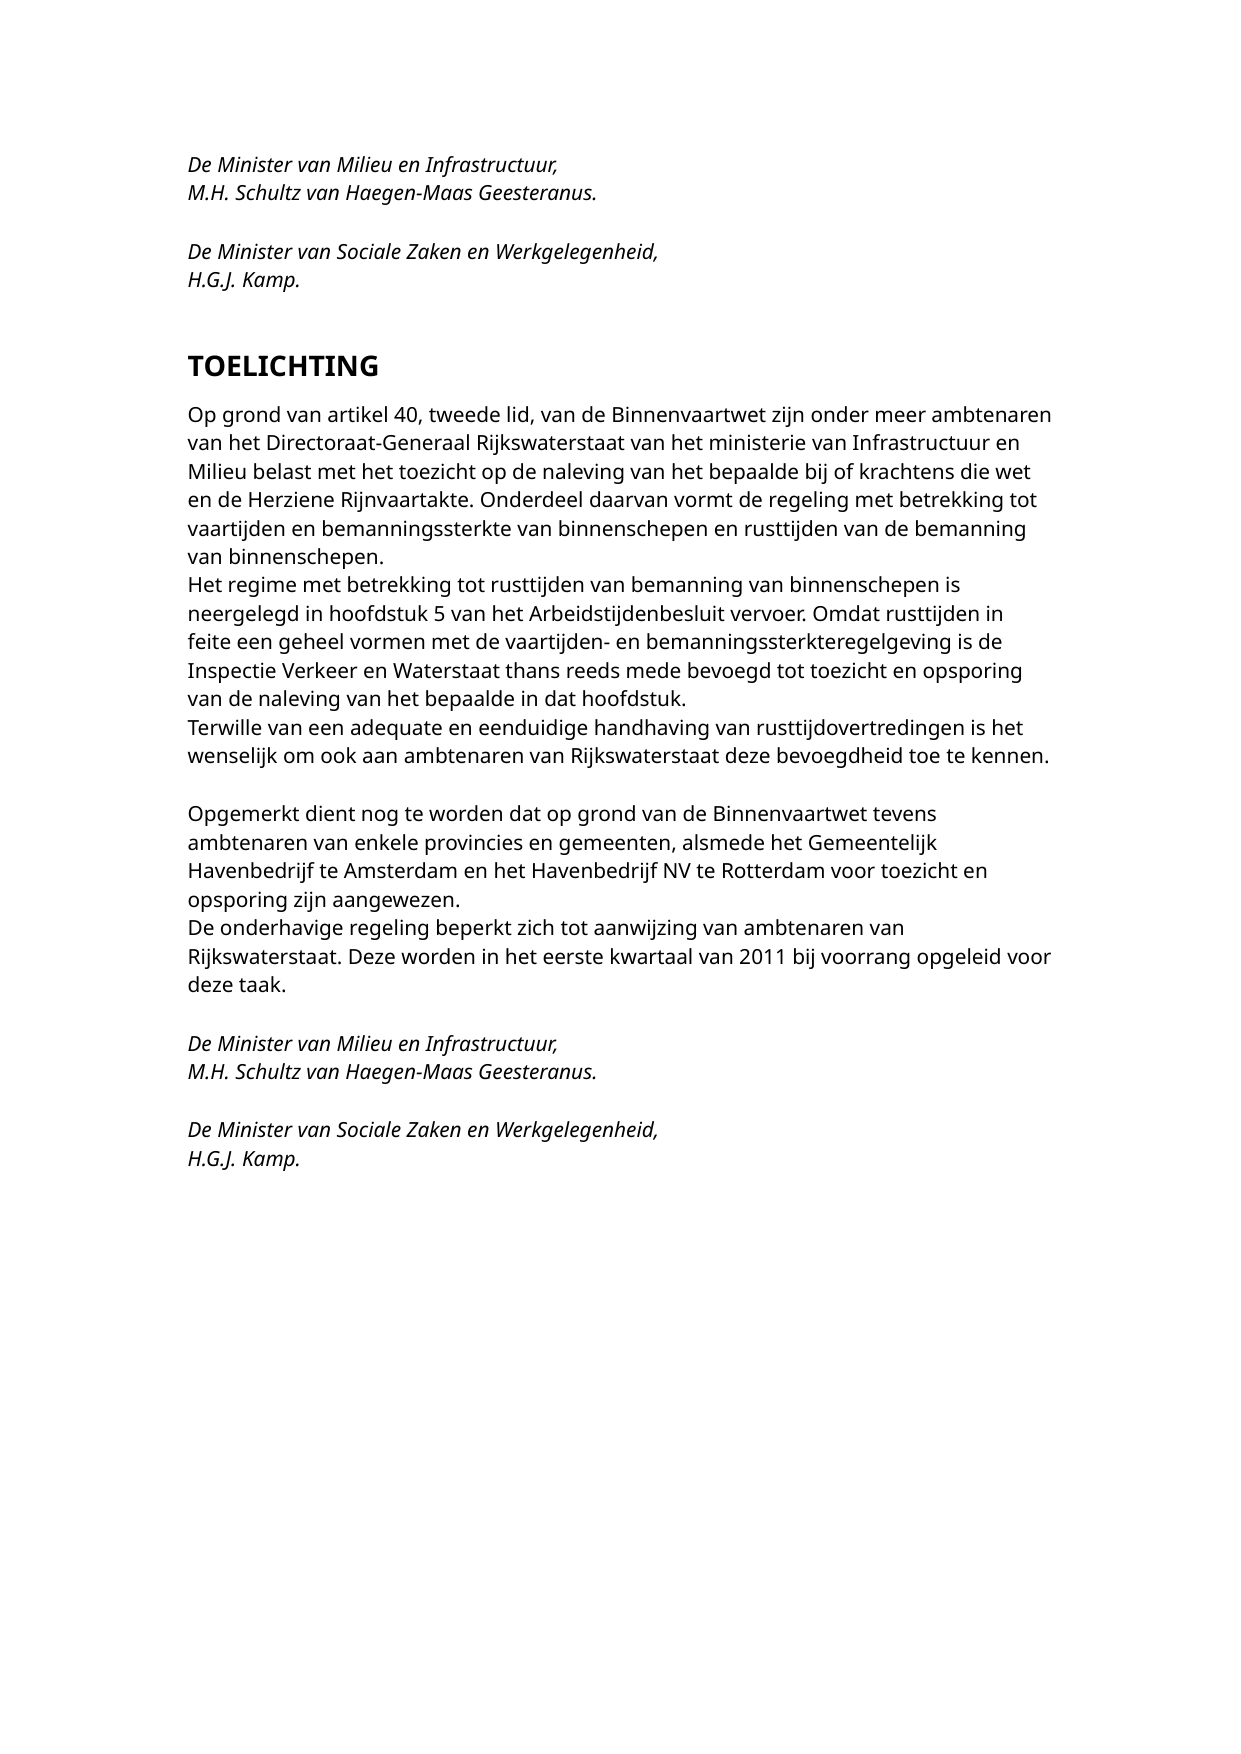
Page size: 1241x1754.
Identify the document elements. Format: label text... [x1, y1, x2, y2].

text De Minister van Sociale Zaken en Werkgelegenheid, [187, 1116, 1053, 1144]
text M.H. Schultz van Haegen-Maas Geesteranus. [187, 178, 1053, 207]
text De Minister van Sociale Zaken en Werkgelegenheid, [187, 237, 1053, 265]
text H.G.J. Kamp. [187, 1144, 1053, 1172]
text De Minister van Milieu en Infrastructuur, [187, 1029, 1053, 1057]
text De onderhavige regeling beperkt zich tot aanwijzing van ambtenaren van Rijkswaterstaat. Deze worden in het eerste kwartaal van 2011 bij voorrang opgeleid voor deze taak. [187, 913, 1053, 999]
text Opgemerkt dient nog te worden dat op grond van de Binnenvaartwet tevens ambtenaren van enkele provincies en gemeenten, alsmede het Gemeentelijk Havenbedrijf te Amsterdam en het Havenbedrijf NV te Rotterdam voor toezicht en opsporing zijn aangewezen. [187, 799, 1053, 913]
text Op grond van artikel 40, tweede lid, van de Binnenvaartwet zijn onder meer ambtenaren van het Directoraat-Generaal Rijkswaterstaat van het ministerie van Infrastructuur en Milieu belast met het toezicht op de naleving van het bepaalde bij of krachtens die wet en de Herziene Rijnvaartakte. Onderdeel daarvan vormt de regeling met betrekking tot vaartijden en bemanningssterkte van binnenschepen en rusttijden van de bemanning van binnenschepen. [187, 400, 1053, 571]
text M.H. Schultz van Haegen-Maas Geesteranus. [187, 1057, 1053, 1086]
text H.G.J. Kamp. [187, 265, 1053, 294]
text De Minister van Milieu en Infrastructuur, [187, 150, 1053, 178]
text Het regime met betrekking tot rusttijden van bemanning van binnenschepen is neergelegd in hoofdstuk 5 van het Arbeidstijdenbesluit vervoer. Omdat rusttijden in feite een geheel vormen met de vaartijden- en bemanningssterkteregelgeving is de Inspectie Verkeer en Waterstaat thans reeds mede bevoegd tot toezicht en opsporing van de naleving van het bepaalde in dat hoofdstuk. [187, 571, 1053, 713]
text Terwille van een adequate en eenduidige handhaving van rusttijdovertredingen is het wenselijk om ook aan ambtenaren van Rijkswaterstaat deze bevoegdheid toe te kennen. [187, 713, 1053, 769]
subtitle TOELICHTING [187, 346, 1053, 385]
